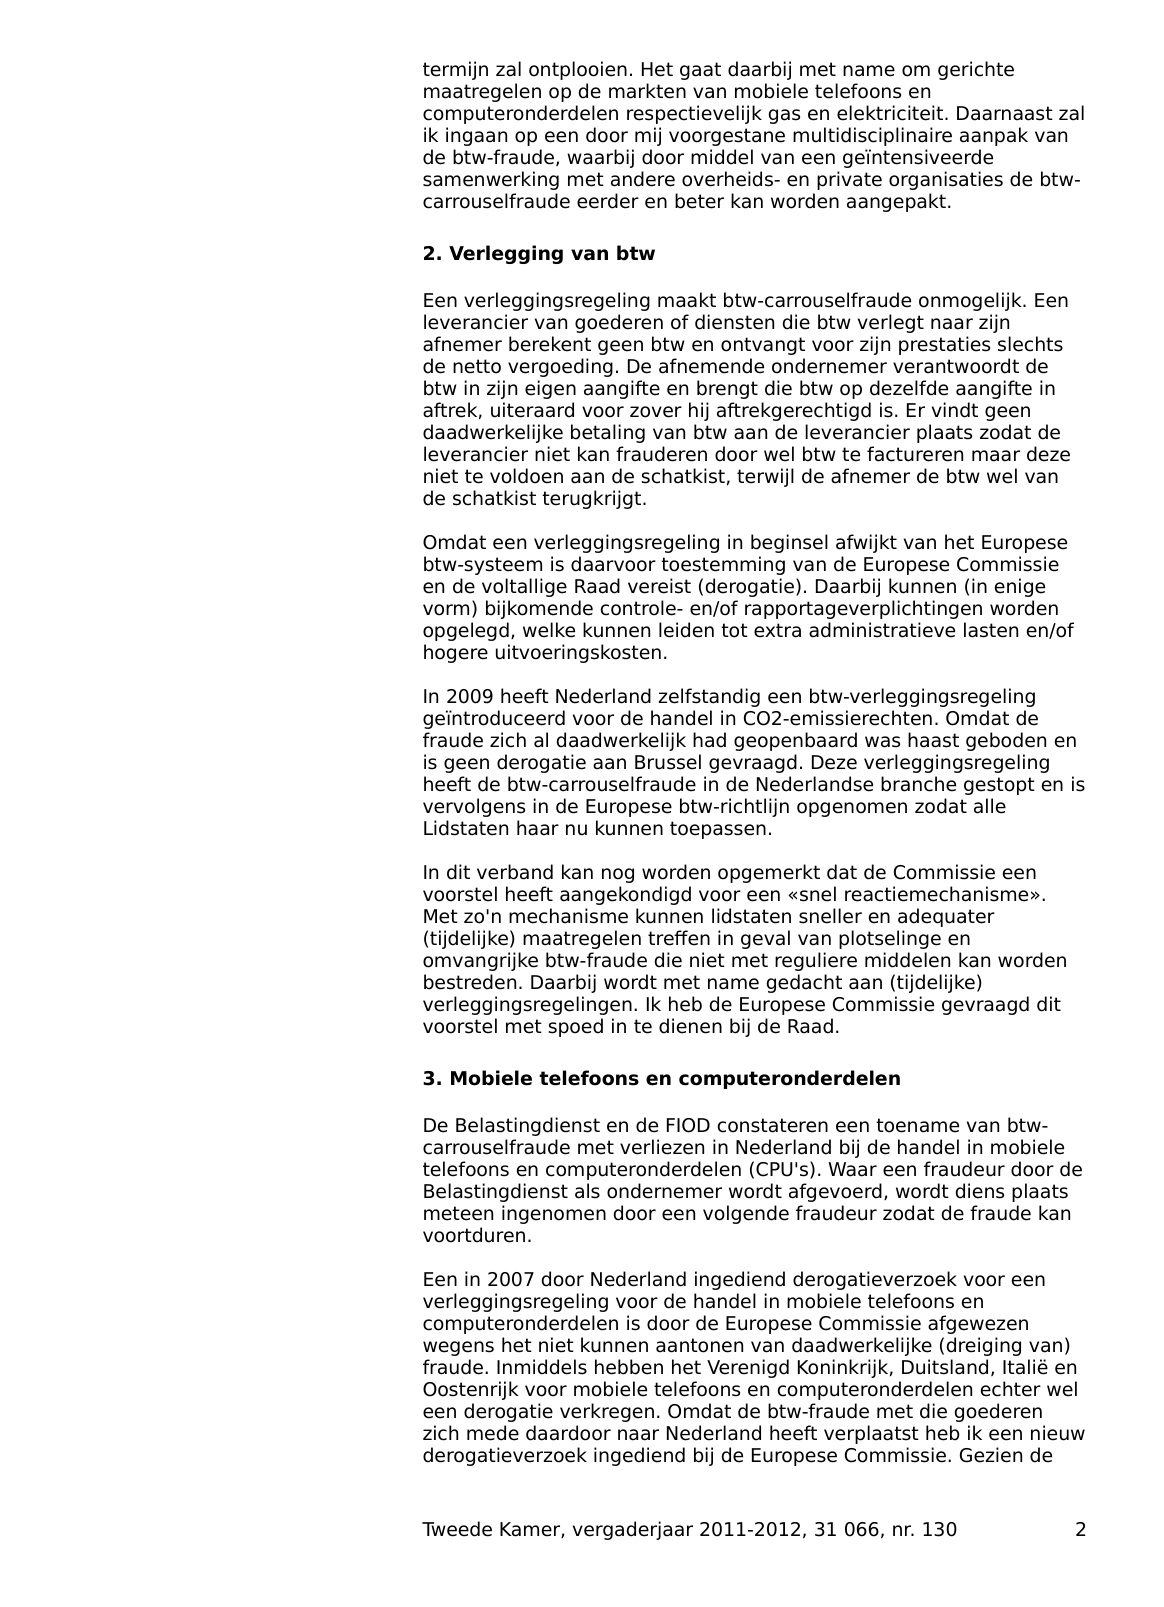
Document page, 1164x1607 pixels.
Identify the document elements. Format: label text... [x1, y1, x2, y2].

text termijn zal ontplooien. Het gaat daarbij met name om gerichte maatregelen op de markten van mobiele telefoons en computeronderdelen respectievelijk gas en elektriciteit. Daarnaast zal ik ingaan op een door mij voorgestane multidisciplinaire aanpak van de btw-fraude, waarbij door middel van een geïntensiveerde samenwerking met andere overheids- en private organisaties de btw-carrouselfraude eerder en beter kan worden aangepakt. [422, 59, 1087, 213]
subtitle 2. Verlegging van btw [422, 243, 1087, 265]
text Een in 2007 door Nederland ingediend derogatieverzoek voor een verleggingsregeling voor de handel in mobiele telefoons en computeronderdelen is door de Europese Commissie afgewezen wegens het niet kunnen aantonen van daadwerkelijke (dreiging van) fraude. Inmiddels hebben het Verenigd Koninkrijk, Duitsland, Italië en Oostenrijk voor mobiele telefoons en computeronderdelen echter wel een derogatie verkregen. Omdat de btw-fraude met die goederen zich mede daardoor naar Nederland heeft verplaatst heb ik een nieuw derogatieverzoek ingediend bij de Europese Commissie. Gezien de [422, 1269, 1087, 1467]
text In 2009 heeft Nederland zelfstandig een btw-verleggingsregeling geïntroduceerd voor de handel in CO2-emissierechten. Omdat de fraude zich al daadwerkelijk had geopenbaard was haast geboden en is geen derogatie aan Brussel gevraagd. Deze verleggingsregeling heeft de btw-carrouselfraude in de Nederlandse branche gestopt en is vervolgens in de Europese btw-richtlijn opgenomen zodat alle [422, 686, 1087, 818]
text verleggingsregelingen. Ik heb de Europese Commissie gevraagd dit voorstel met spoed in te dienen bij de Raad. [422, 994, 1087, 1038]
text In dit verband kan nog worden opgemerkt dat de Commissie een voorstel heeft aangekondigd voor een «snel reactiemechanisme». Met zo'n mechanisme kunnen lidstaten sneller en adequater (tijdelijke) maatregelen treffen in geval van plotselinge en omvangrijke btw-fraude die niet met reguliere middelen kan worden bestreden. Daarbij wordt met name gedacht aan (tijdelijke) [422, 862, 1087, 994]
subtitle 3. Mobiele telefoons en computeronderdelen [422, 1068, 1087, 1090]
text Lidstaten haar nu kunnen toepassen. [422, 818, 1087, 840]
text Omdat een verleggingsregeling in beginsel afwijkt van het Europese btw-systeem is daarvoor toestemming van de Europese Commissie en de voltallige Raad vereist (derogatie). Daarbij kunnen (in enige vorm) bijkomende controle- en/of rapportageverplichtingen worden opgelegd, welke kunnen leiden tot extra administratieve lasten en/of hogere uitvoeringskosten. [422, 532, 1087, 664]
text De Belastingdienst en de FIOD constateren een toename van btw-carrouselfraude met verliezen in Nederland bij de handel in mobiele telefoons en computeronderdelen (CPU's). Waar een fraudeur door de Belastingdienst als ondernemer wordt afgevoerd, wordt diens plaats meteen ingenomen door een volgende fraudeur zodat de fraude kan voortduren. [422, 1115, 1087, 1247]
text Een verleggingsregeling maakt btw-carrouselfraude onmogelijk. Een leverancier van goederen of diensten die btw verlegt naar zijn afnemer berekent geen btw en ontvangt voor zijn prestaties slechts de netto vergoeding. De afnemende ondernemer verantwoordt de btw in zijn eigen aangifte en brengt die btw op dezelfde aangifte in aftrek, uiteraard voor zover hij aftrekgerechtigd is. Er vindt geen daadwerkelijke betaling van btw aan de leverancier plaats zodat de leverancier niet kan frauderen door wel btw te factureren maar deze niet te voldoen aan de schatkist, terwijl de afnemer de btw wel van de schatkist terugkrijgt. [422, 290, 1087, 510]
